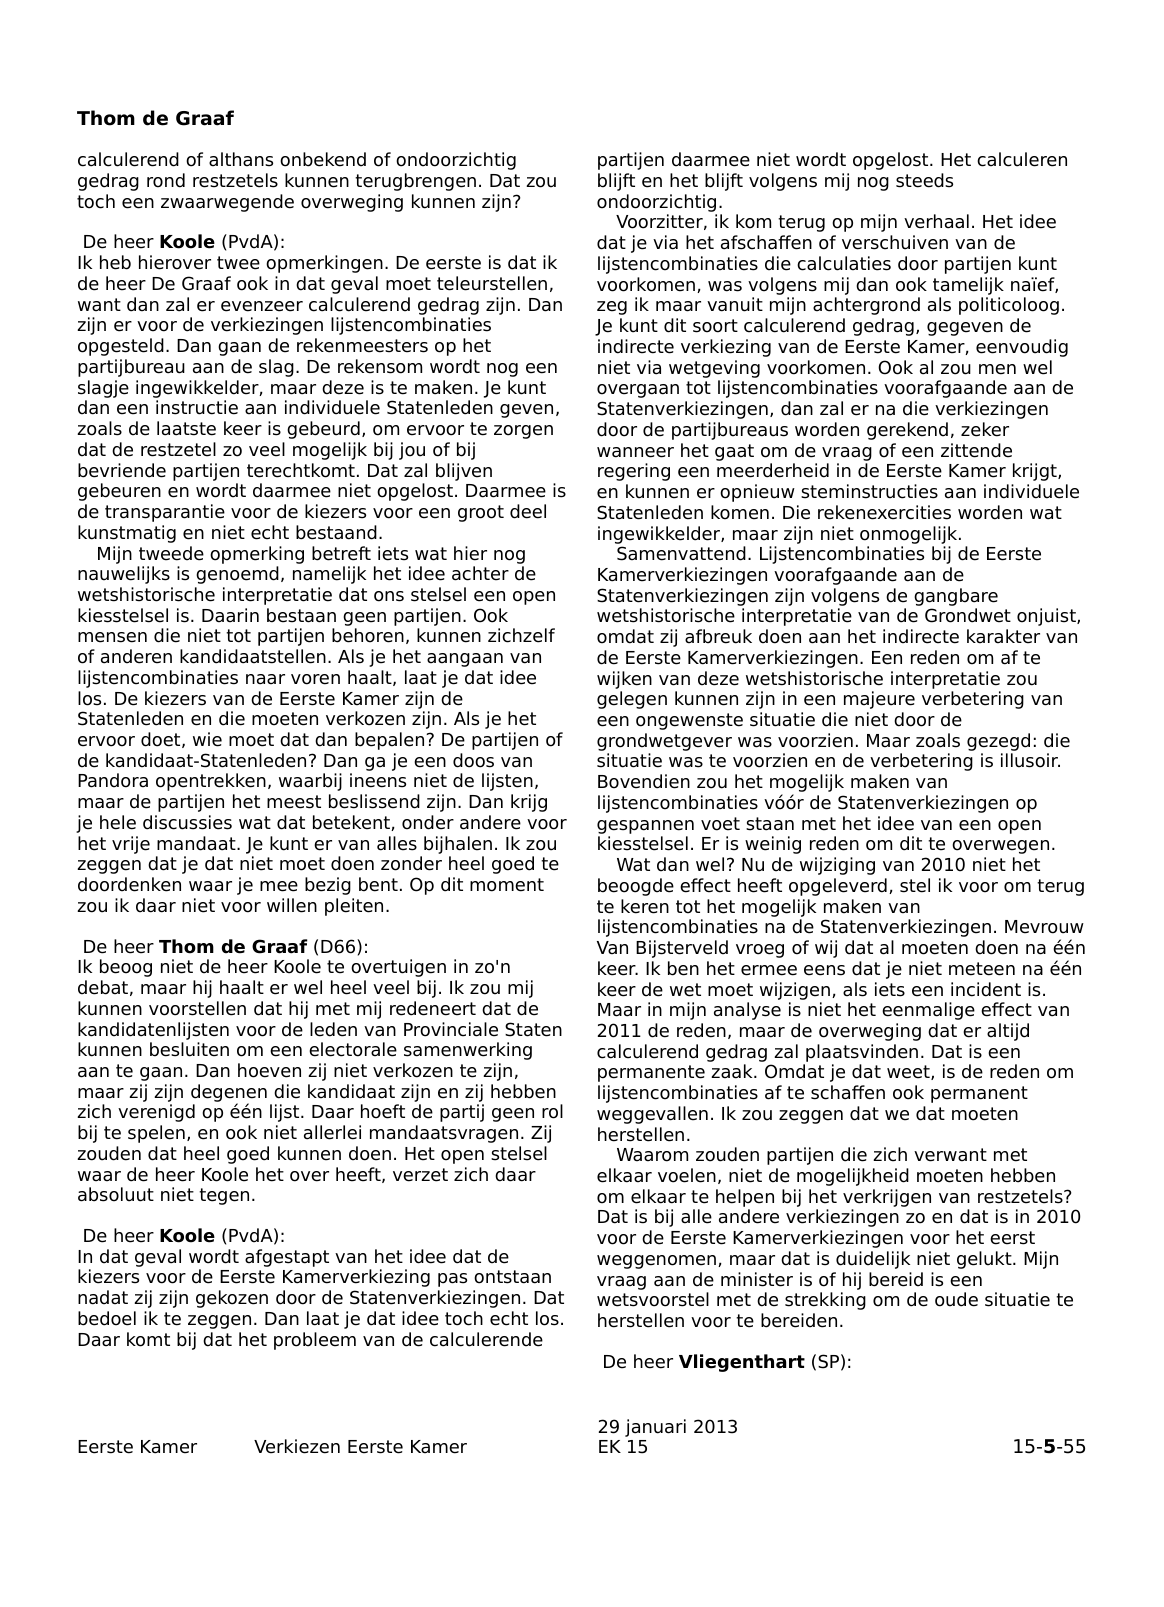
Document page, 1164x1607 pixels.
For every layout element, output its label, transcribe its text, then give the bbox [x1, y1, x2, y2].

text De heer Vliegenthart (SP): [596, 1352, 1087, 1372]
text De heer Thom de Graaf (D66): [77, 936, 567, 957]
text Ik heb hierover twee opmerkingen. De eerste is dat ik de heer De Graaf ook in dat geval moet teleurstellen, want dan zal er evenzeer calculerend gedrag zijn. Dan zijn er voor de verkiezingen lijstencombinaties opgesteld. Dan gaan de rekenmeesters op het partijbureau aan de slag. De rekensom wordt nog een slagje ingewikkelder, maar deze is te maken. Je kunt dan een instructie aan individuele Statenleden geven, zoals de laatste keer is gebeurd, om ervoor te zorgen dat de restzetel zo veel mogelijk bij jou of bij bevriende partijen terechtkomt. Dat zal blijven gebeuren en wordt daarmee niet opgelost. Daarmee is de transparantie voor de kiezers voor een groot deel kunstmatig en niet echt bestaand. [77, 253, 567, 543]
text De heer Koole (PvdA): [77, 1226, 567, 1247]
text Samenvattend. Lijstencombinaties bij de Eerste Kamerverkiezingen voorafgaande aan de Statenverkiezingen zijn volgens de gangbare wetshistorische interpretatie van de Grondwet onjuist, omdat zij afbreuk doen aan het indirecte karakter van de Eerste Kamerverkiezingen. Een reden om af te wijken van deze wetshistorische interpretatie zou gelegen kunnen zijn in een majeure verbetering van een ongewenste situatie die niet door de grondwetgever was voorzien. Maar zoals gezegd: die situatie was te voorzien en de verbetering is illusoir. Bovendien zou het mogelijk maken van lijstencombinaties vóór de Statenverkiezingen op gespannen voet staan met het idee van een open kiesstelsel. Er is weinig reden om dit te overwegen. [596, 544, 1087, 855]
text In dat geval wordt afgestapt van het idee dat de kiezers voor de Eerste Kamerverkiezing pas ontstaan nadat zij zijn gekozen door de Statenverkiezingen. Dat bedoel ik te zeggen. Dan laat je dat idee toch echt los. Daar komt bij dat het probleem van de calculerende [77, 1247, 567, 1350]
text Voorzitter, ik kom terug op mijn verhaal. Het idee dat je via het afschaffen of verschuiven van de lijstencombinaties die calculaties door partijen kunt voorkomen, was volgens mij dan ook tamelijk naïef, zeg ik maar vanuit mijn achtergrond als politicoloog. Je kunt dit soort calculerend gedrag, gegeven de indirecte verkiezing van de Eerste Kamer, eenvoudig niet via wetgeving voorkomen. Ook al zou men wel overgaan tot lijstencombinaties voorafgaande aan de Statenverkiezingen, dan zal er na die verkiezingen door de partijbureaus worden gerekend, zeker wanneer het gaat om de vraag of een zittende regering een meerderheid in de Eerste Kamer krijgt, en kunnen er opnieuw steminstructies aan individuele Statenleden komen. Die rekenexercities worden wat ingewikkelder, maar zijn niet onmogelijk. [596, 212, 1087, 544]
text Wat dan wel? Nu de wijziging van 2010 niet het beoogde effect heeft opgeleverd, stel ik voor om terug te keren tot het mogelijk maken van lijstencombinaties na de Statenverkiezingen. Mevrouw Van Bijsterveld vroeg of wij dat al moeten doen na één keer. Ik ben het ermee eens dat je niet meteen na één keer de wet moet wijzigen, als iets een incident is. Maar in mijn analyse is niet het eenmalige effect van 2011 de reden, maar de overweging dat er altijd calculerend gedrag zal plaatsvinden. Dat is een permanente zaak. Omdat je dat weet, is de reden om lijstencombinaties af te schaffen ook permanent weggevallen. Ik zou zeggen dat we dat moeten herstellen. [596, 855, 1087, 1145]
text De heer Koole (PvdA): [77, 232, 567, 253]
text Ik beoog niet de heer Koole te overtuigen in zo'n debat, maar hij haalt er wel heel veel bij. Ik zou mij kunnen voorstellen dat hij met mij redeneert dat de kandidatenlijsten voor de leden van Provinciale Staten kunnen besluiten om een electorale samenwerking aan te gaan. Dan hoeven zij niet verkozen te zijn, maar zij zijn degenen die kandidaat zijn en zij hebben zich verenigd op één lijst. Daar hoeft de partij geen rol bij te spelen, en ook niet allerlei mandaatsvragen. Zij zouden dat heel goed kunnen doen. Het open stelsel waar de heer Koole het over heeft, verzet zich daar absoluut niet tegen. [77, 957, 567, 1206]
text Waarom zouden partijen die zich verwant met elkaar voelen, niet de mogelijkheid moeten hebben om elkaar te helpen bij het verkrijgen van restzetels? Dat is bij alle andere verkiezingen zo en dat is in 2010 voor de Eerste Kamerverkiezingen voor het eerst weggenomen, maar dat is duidelijk niet gelukt. Mijn vraag aan de minister is of hij bereid is een wetsvoorstel met de strekking om de oude situatie te herstellen voor te bereiden. [596, 1145, 1087, 1332]
text partijen daarmee niet wordt opgelost. Het calculeren blijft en het blijft volgens mij nog steeds ondoorzichtig. [596, 150, 1087, 212]
text calculerend of althans onbekend of ondoorzichtig gedrag rond restzetels kunnen terugbrengen. Dat zou toch een zwaarwegende overweging kunnen zijn? [77, 150, 567, 212]
text Mijn tweede opmerking betreft iets wat hier nog nauwelijks is genoemd, namelijk het idee achter de wetshistorische interpretatie dat ons stelsel een open kiesstelsel is. Daarin bestaan geen partijen. Ook mensen die niet tot partijen behoren, kunnen zichzelf of anderen kandidaatstellen. Als je het aangaan van lijstencombinaties naar voren haalt, laat je dat idee los. De kiezers van de Eerste Kamer zijn de Statenleden en die moeten verkozen zijn. Als je het ervoor doet, wie moet dat dan bepalen? De partijen of de kandidaat-Statenleden? Dan ga je een doos van Pandora opentrekken, waarbij ineens niet de lijsten, maar de partijen het meest beslissend zijn. Dan krijg je hele discussies wat dat betekent, onder andere voor het vrije mandaat. Je kunt er van alles bijhalen. Ik zou zeggen dat je dat niet moet doen zonder heel goed te doordenken waar je mee bezig bent. Op dit moment zou ik daar niet voor willen pleiten. [77, 543, 567, 916]
